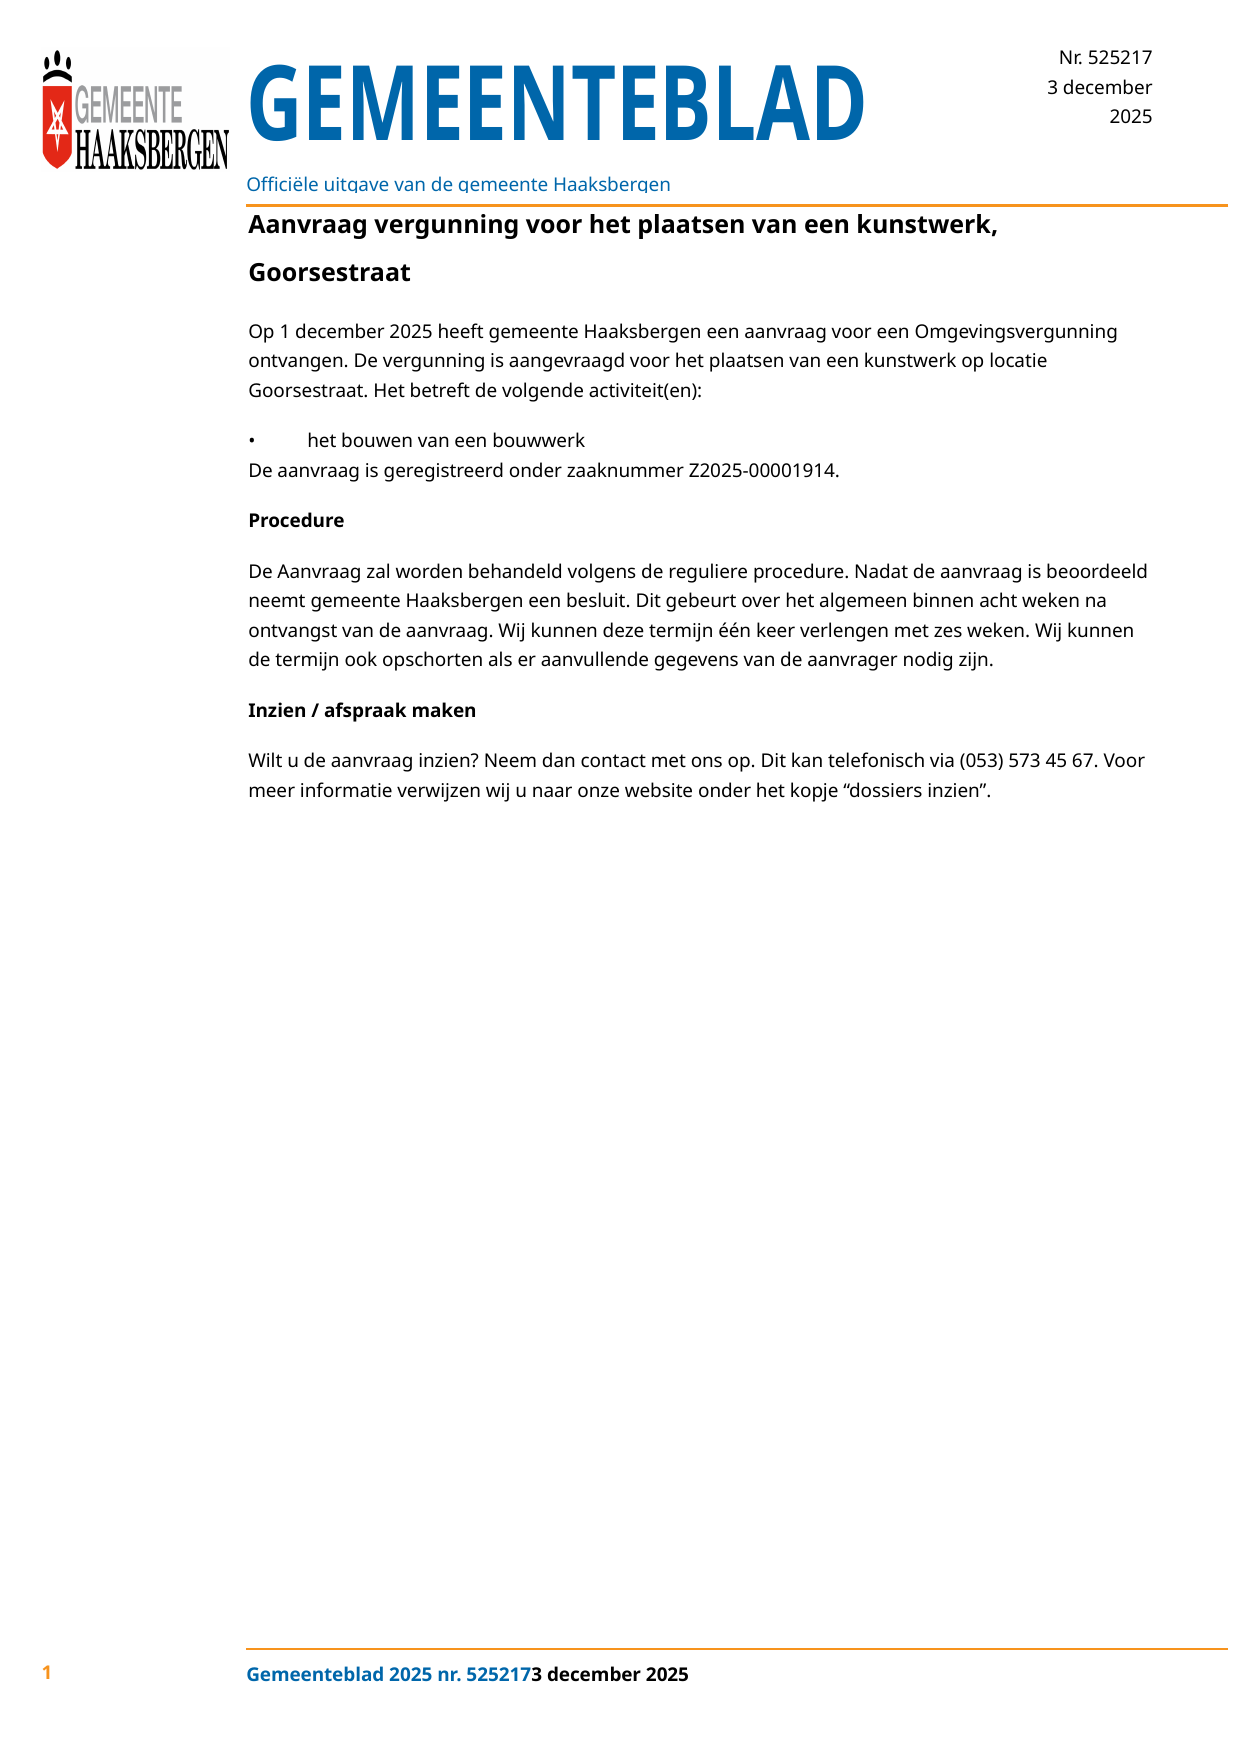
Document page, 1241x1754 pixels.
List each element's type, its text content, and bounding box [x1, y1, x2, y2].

list het bouwen van een bouwwerk [248, 427, 1152, 453]
text Procedure [248, 507, 1152, 533]
text Wilt u de aanvraag inzien? Neem dan contact met ons op. Dit kan telefonisch via (053) 573 45 67. Voor meer informatie verwijzen wij u naar onze website onder het kopje “dossiers inzien”. [248, 747, 1152, 803]
text De Aanvraag zal worden behandeld volgens de reguliere procedure. Nadat de aanvraag is beoordeeld neemt gemeente Haaksbergen een besluit. Dit gebeurt over het algemeen binnen acht weken na ontvangst van de aanvraag. Wij kunnen deze termijn één keer verlengen met zes weken. Wij kunnen de termijn ook opschorten als er aanvullende gegevens van de aanvrager nodig zijn. [248, 558, 1152, 672]
text Op 1 december 2025 heeft gemeente Haaksbergen een aanvraag voor een Omgevingsvergunning ontvangen. De vergunning is aangevraagd voor het plaatsen van een kunstwerk op locatie Goorsestraat. Het betreft de volgende activiteit(en): [248, 318, 1152, 403]
text De aanvraag is geregistreerd onder zaaknummer Z2025-00001914. [248, 457, 1152, 483]
text Aanvraag vergunning voor het plaatsen van een kunstwerk, Goorsestraat [248, 207, 1152, 288]
text Inzien / afspraak maken [248, 697, 1152, 723]
picture [41, 47, 231, 172]
